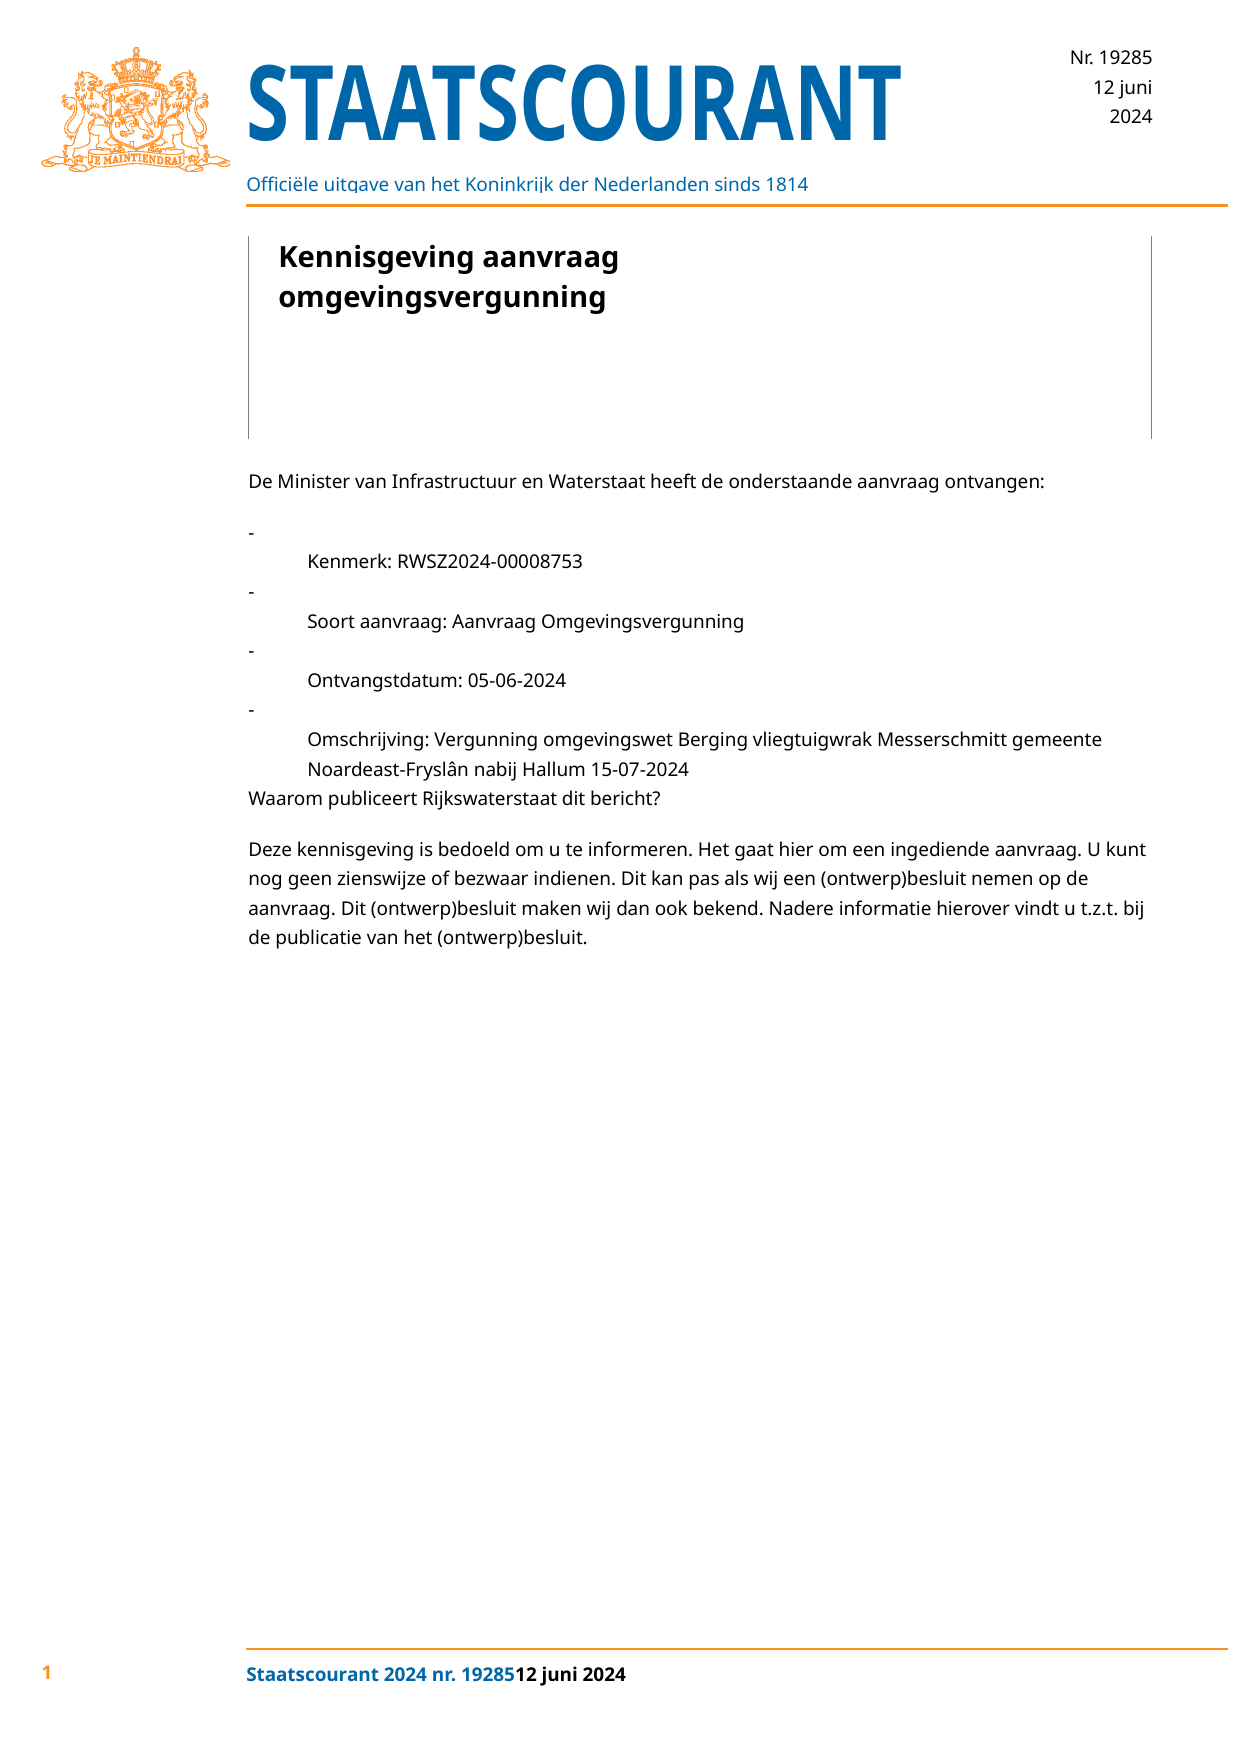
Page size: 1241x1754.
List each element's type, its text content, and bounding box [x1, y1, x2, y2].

table_header Kennisgeving aanvraag omgevingsvergunning [249, 236, 850, 439]
list Ontvangstdatum: 05-06-2024 [248, 667, 1152, 693]
text Deze kennisgeving is bedoeld om u te informeren. Het gaat hier om een ingediende aanvraag. U kunt nog geen zienswijze of bezwaar indienen. Dit kan pas als wij een (ontwerp)besluit nemen op de aanvraag. Dit (ontwerp)besluit maken wij dan ook bekend. Nadere informatie hierover vindt u t.z.t. bij de publicatie van het (ontwerp)besluit. [248, 836, 1152, 950]
list Omschrijving: Vergunning omgevingswet Berging vliegtuigwrak Messerschmitt gemeente Noardeast-Fryslân nabij Hallum 15-07-2024 [248, 726, 1152, 781]
text Waarom publiceert Rijkswaterstaat dit bericht? [248, 785, 1152, 811]
table_header [1090, 236, 1151, 413]
picture [41, 47, 231, 172]
list Soort aanvraag: Aanvraag Omgevingsvergunning [248, 608, 1152, 633]
table_header [850, 414, 1151, 439]
text De Minister van Infrastructuur en Waterstaat heeft de onderstaande aanvraag ontvangen: [248, 469, 1152, 494]
picture [912, 236, 1090, 414]
list Kenmerk: RWSZ2024-00008753 [248, 549, 1152, 574]
table_header [850, 236, 912, 413]
